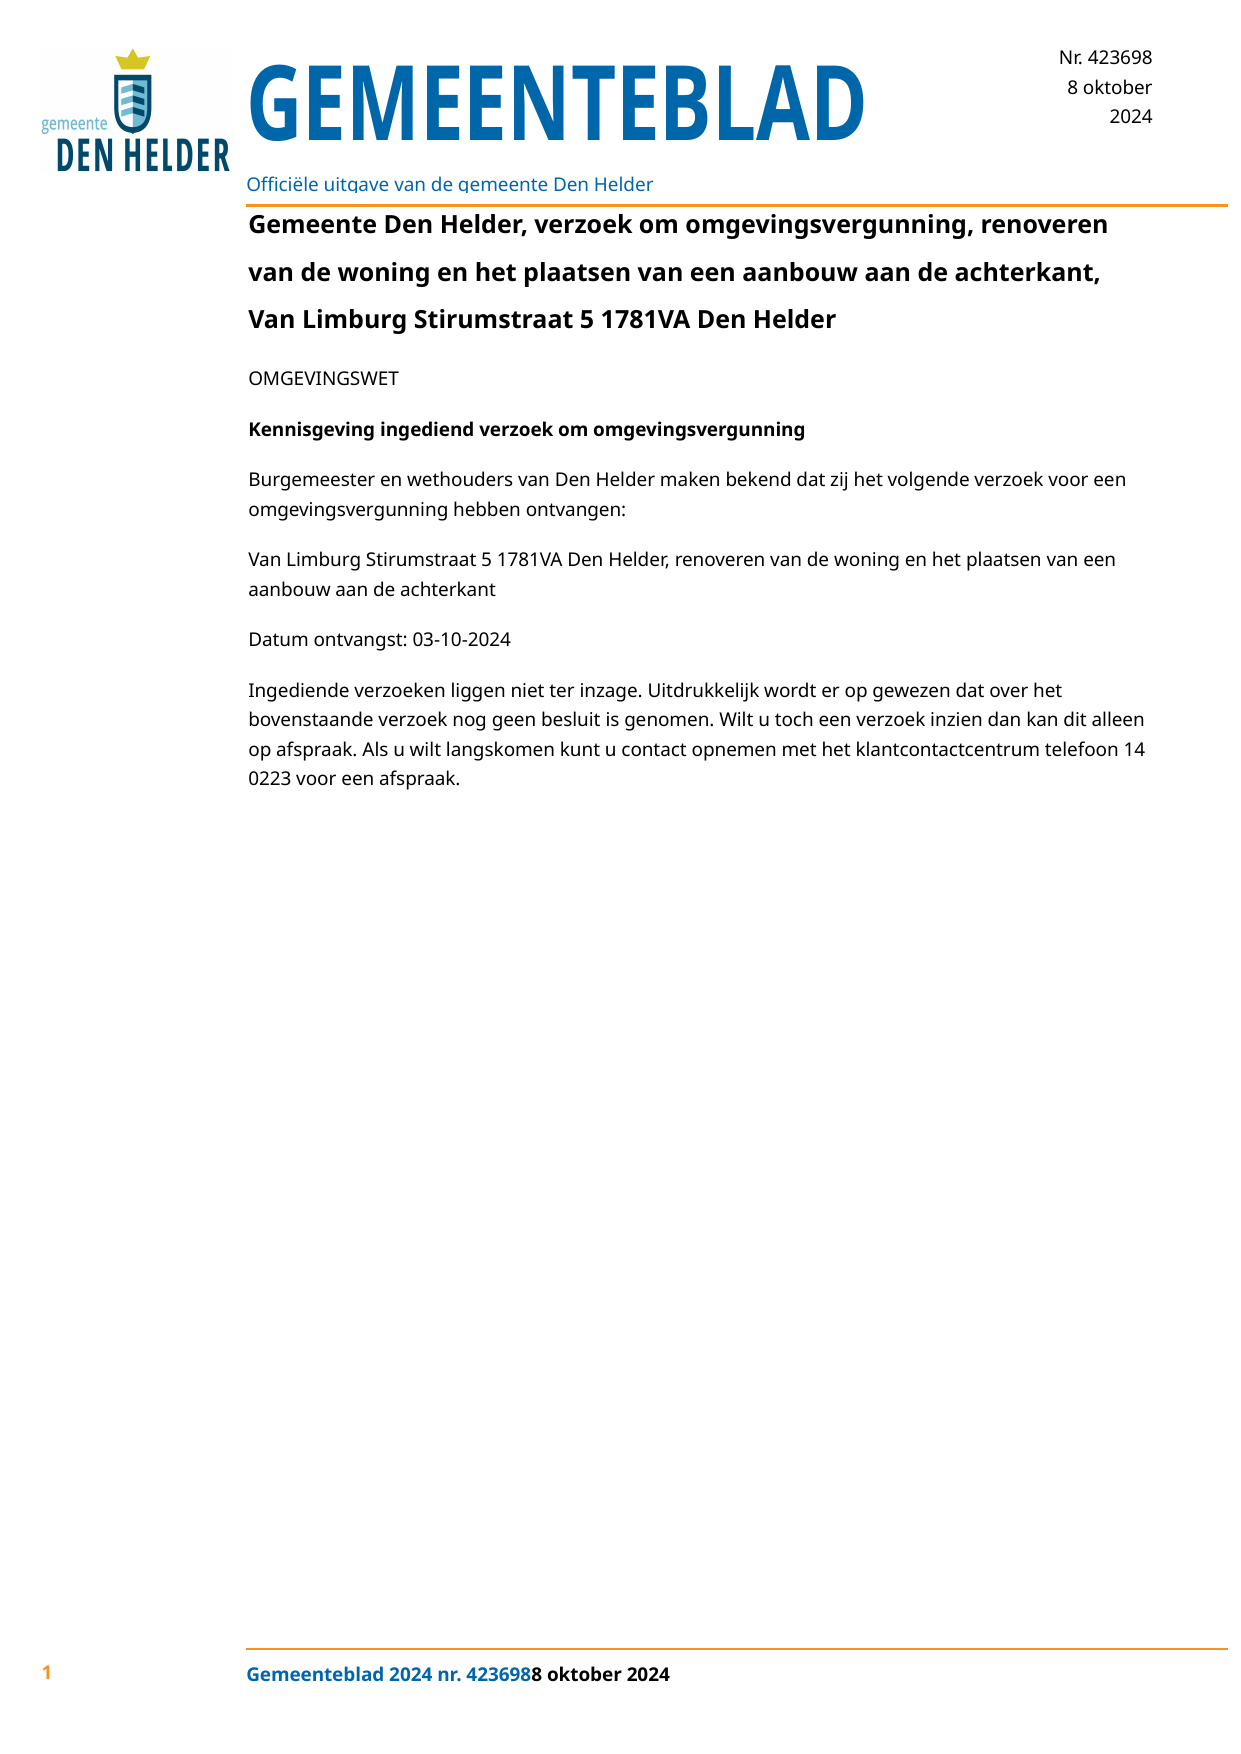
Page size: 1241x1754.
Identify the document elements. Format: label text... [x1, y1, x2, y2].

text Burgemeester en wethouders van Den Helder maken bekend dat zij het volgende verzoek voor een omgevingsvergunning hebben ontvangen: [248, 466, 1152, 522]
picture [63, 144, 68, 165]
picture [100, 154, 106, 172]
text OMGEVINGSWET [248, 366, 1152, 391]
text Ingediende verzoeken liggen niet ter inzage. Uitdrukkelijk wordt er op gewezen dat over het bovenstaande verzoek nog geen besluit is genomen. Wilt u toch een verzoek inzien dan kan dit alleen op afspraak. Als u wilt langskomen kunt u contact opnemen met het klantcontactcentrum telefoon 14 0223 voor een afspraak. [248, 677, 1152, 791]
picture [182, 144, 187, 165]
picture [220, 160, 224, 172]
picture [41, 47, 231, 172]
text Van Limburg Stirumstraat 5 1781VA Den Helder, renoveren van de woning en het plaatsen van een aanbouw aan de achterkant [248, 546, 1152, 602]
picture [130, 157, 135, 172]
text Kennisgeving ingediend verzoek om omgevingsvergunning [248, 416, 1152, 442]
text Datum ontvangst: 03-10-2024 [248, 626, 1152, 652]
text Gemeente Den Helder, verzoek om omgevingsvergunning, renoveren van de woning en het plaatsen van een aanbouw aan de achterkant, Van Limburg Stirumstraat 5 1781VA Den Helder [248, 207, 1152, 336]
